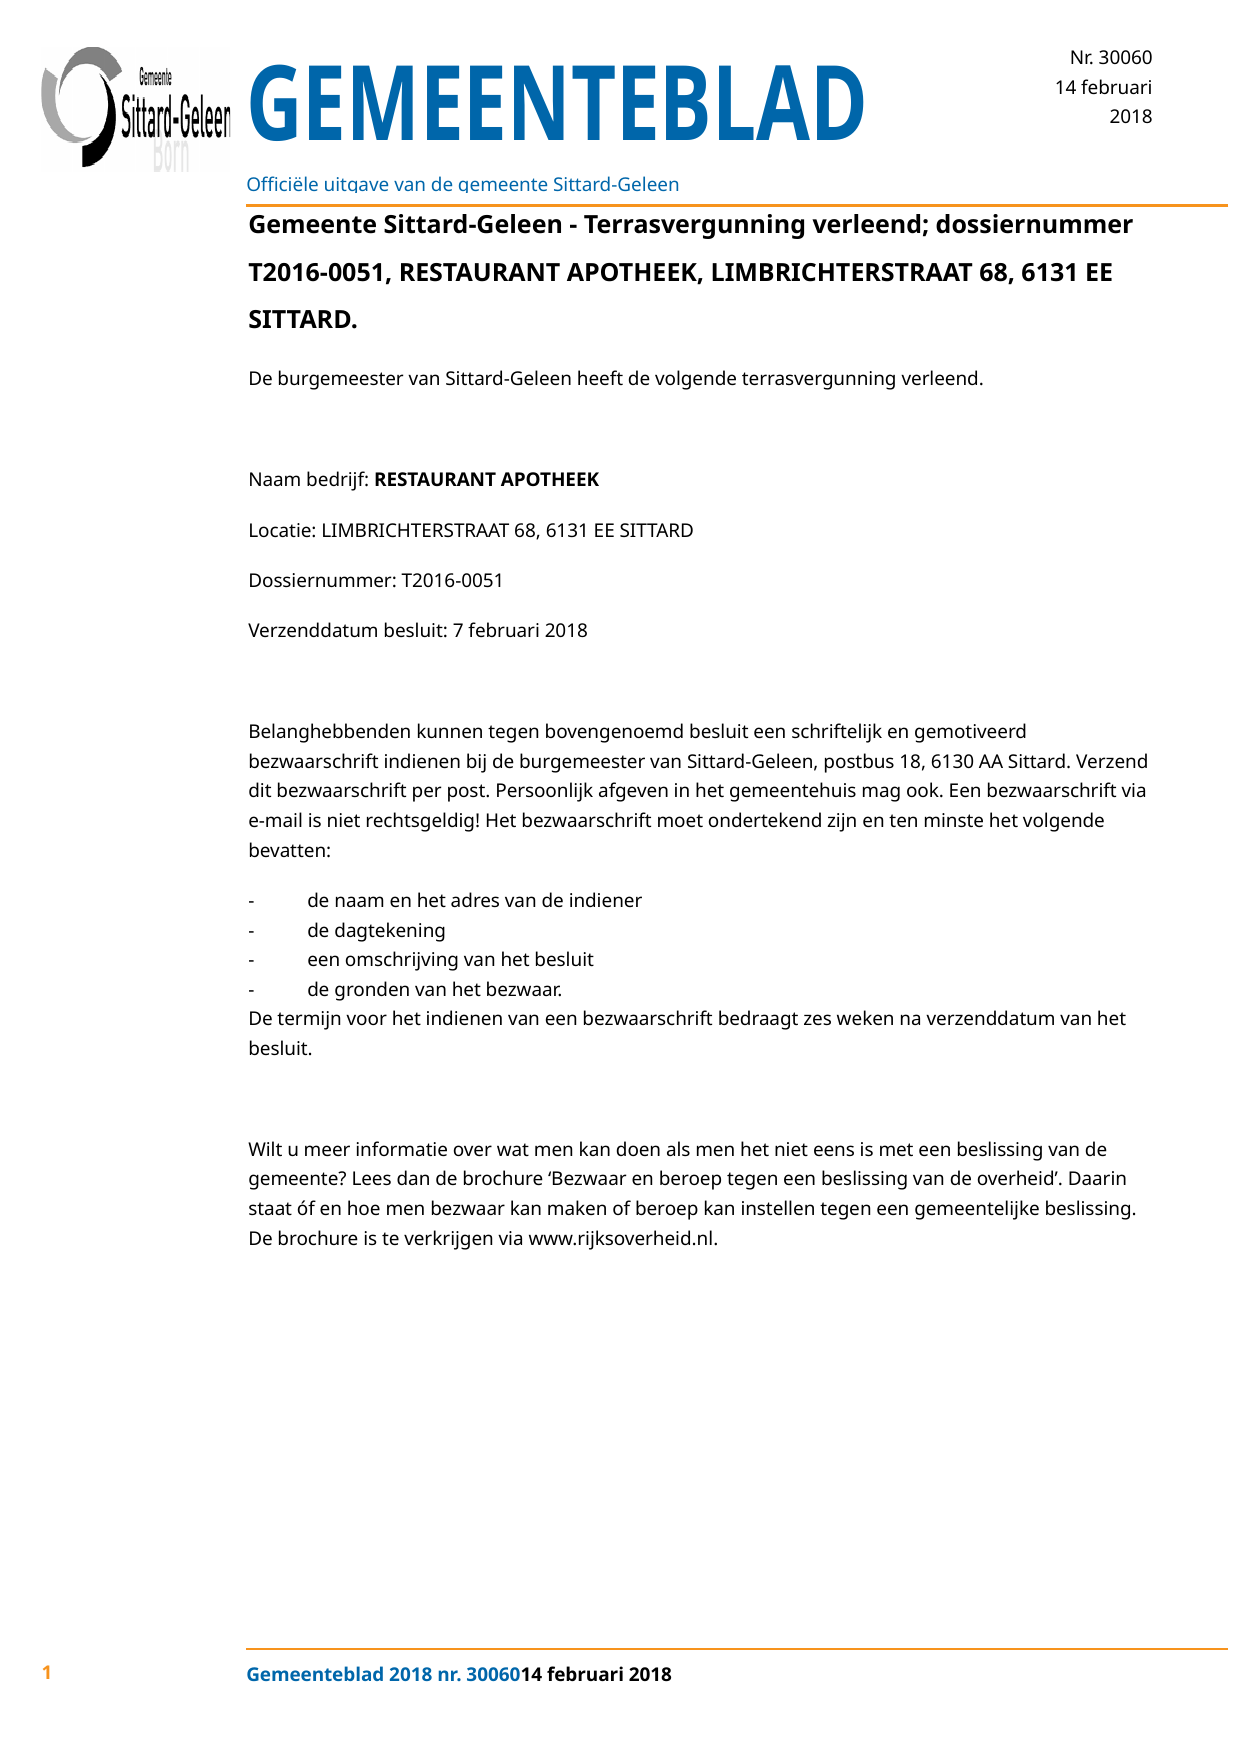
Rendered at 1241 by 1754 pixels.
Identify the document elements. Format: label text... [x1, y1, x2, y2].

picture [41, 47, 231, 172]
text Gemeente Sittard-Geleen - Terrasvergunning verleend; dossiernummer T2016-0051, RESTAURANT APOTHEEK, LIMBRICHTERSTRAAT 68, 6131 EE SITTARD. [248, 207, 1152, 336]
text Naam bedrijf: RESTAURANT APOTHEEK [248, 466, 1152, 492]
list de naam en het adres van de indiener [248, 887, 1152, 913]
text Dossiernummer: T2016-0051 [248, 567, 1152, 593]
text Belanghebbenden kunnen tegen bovengenoemd besluit een schriftelijk en gemotiveerd bezwaarschrift indienen bij de burgemeester van Sittard-Geleen, postbus 18, 6130 AA Sittard. Verzend dit bezwaarschrift per post. Persoonlijk afgeven in het gemeentehuis mag ook. Een bezwaarschrift via e-mail is niet rechtsgeldig! Het bezwaarschrift moet ondertekend zijn en ten minste het volgende bevatten: [248, 718, 1152, 862]
text Verzenddatum besluit: 7 februari 2018 [248, 618, 1152, 643]
text Wilt u meer informatie over wat men kan doen als men het niet eens is met een beslissing van de gemeente? Lees dan de brochure ‘Bezwaar en beroep tegen een beslissing van de overheid’. Daarin staat óf en hoe men bezwaar kan maken of beroep kan instellen tegen een gemeentelijke beslissing. De brochure is te verkrijgen via www.rijksoverheid.nl. [248, 1136, 1152, 1250]
text De burgemeester van Sittard-Geleen heeft de volgende terrasvergunning verleend. [248, 366, 1152, 391]
text De termijn voor het indienen van een bezwaarschrift bedraagt zes weken na verzenddatum van het besluit. [248, 1006, 1152, 1061]
list een omschrijving van het besluit [248, 946, 1152, 972]
list de dagtekening [248, 917, 1152, 942]
list de gronden van het bezwaar. [248, 976, 1152, 1002]
text Locatie: LIMBRICHTERSTRAAT 68, 6131 EE SITTARD [248, 517, 1152, 542]
